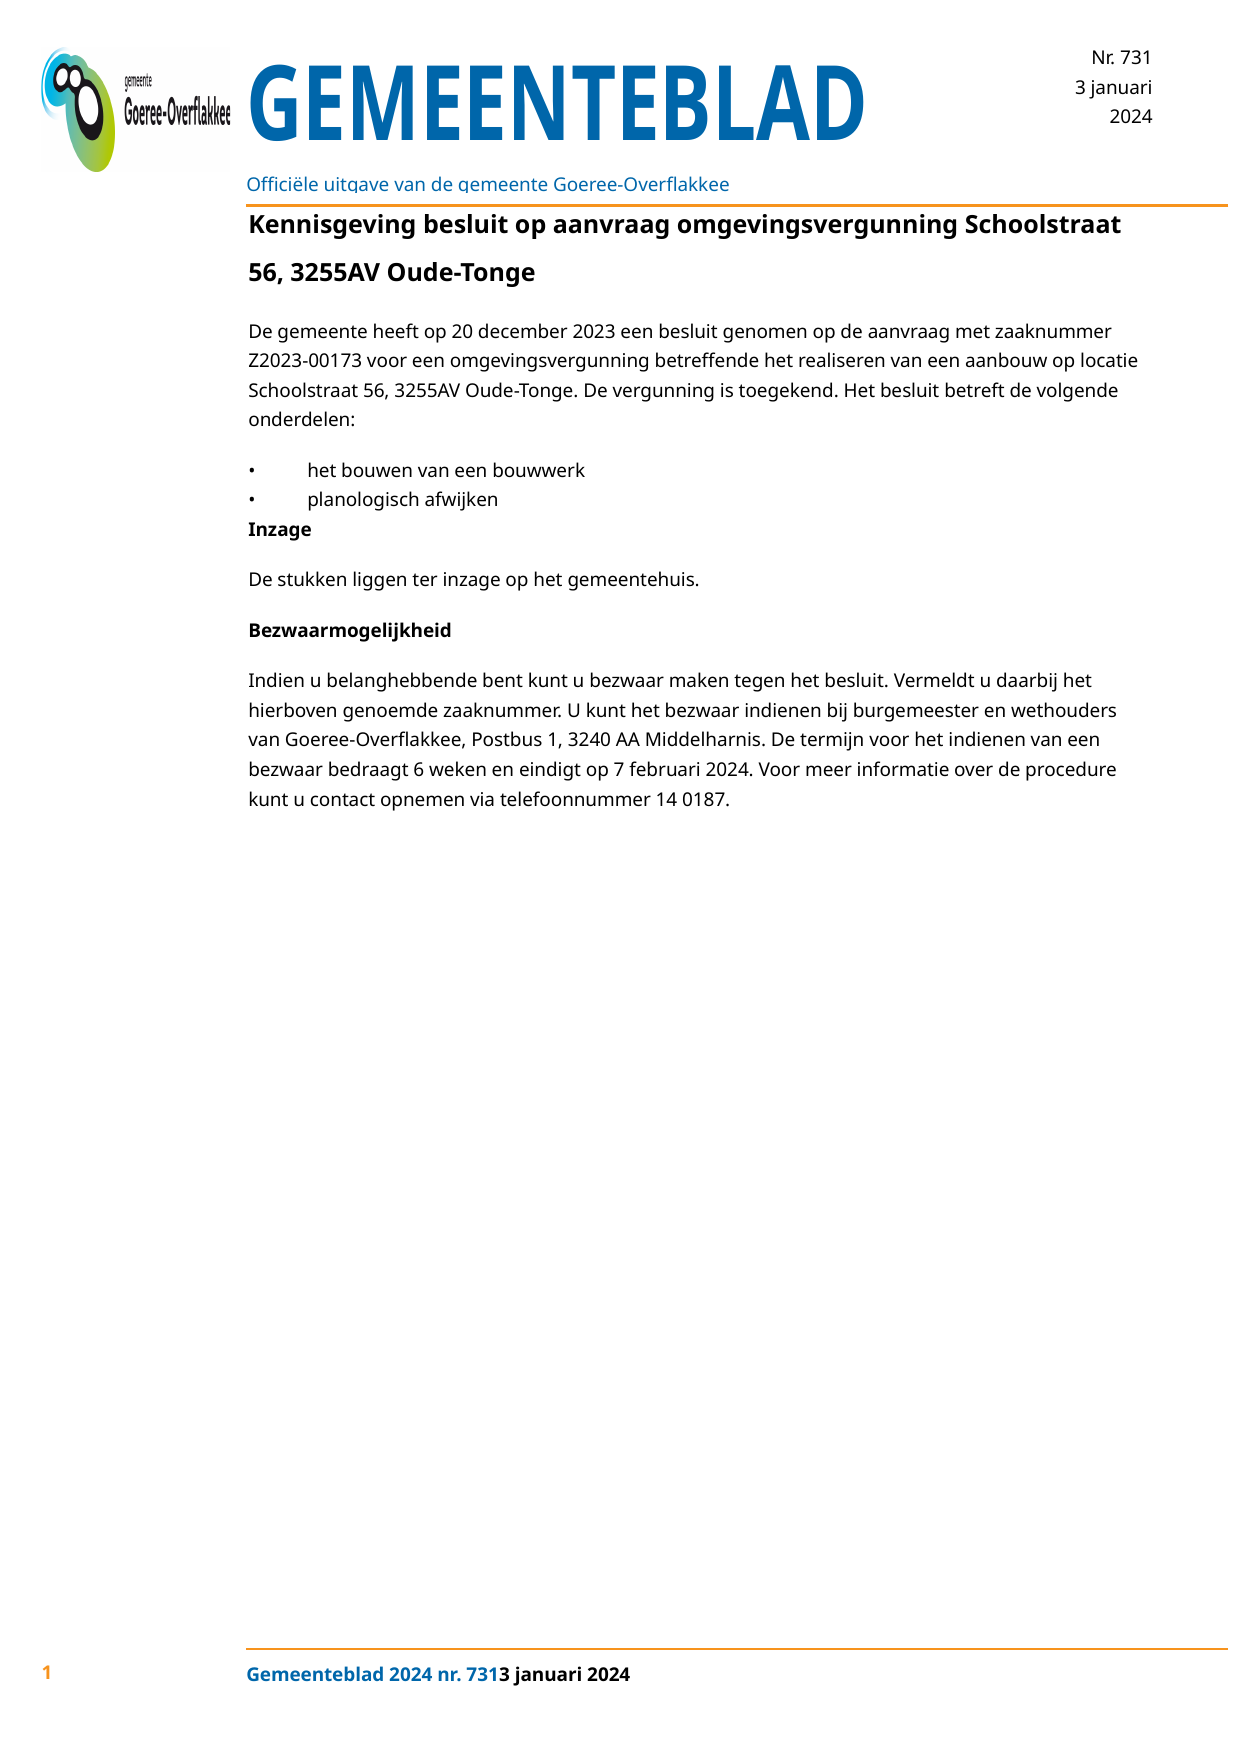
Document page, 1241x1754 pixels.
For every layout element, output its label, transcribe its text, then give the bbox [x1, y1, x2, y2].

list planologisch afwijken [248, 487, 1152, 512]
text De gemeente heeft op 20 december 2023 een besluit genomen op de aanvraag met zaaknummer Z2023-00173 voor een omgevingsvergunning betreffende het realiseren van een aanbouw op locatie Schoolstraat 56, 3255AV Oude-Tonge. De vergunning is toegekend. Het besluit betreft de volgende onderdelen: [248, 318, 1152, 432]
text Bezwaarmogelijkheid [248, 617, 1152, 643]
text Indien u belanghebbende bent kunt u bezwaar maken tegen het besluit. Vermeldt u daarbij het hierboven genoemde zaaknummer. U kunt het bezwaar indienen bij burgemeester en wethouders van Goeree-Overflakkee, Postbus 1, 3240 AA Middelharnis. De termijn voor het indienen van een bezwaar bedraagt 6 weken en eindigt op 7 februari 2024. Voor meer informatie over de procedure kunt u contact opnemen via telefoonnummer 14 0187. [248, 667, 1152, 812]
text Kennisgeving besluit op aanvraag omgevingsvergunning Schoolstraat 56, 3255AV Oude-Tonge [248, 207, 1152, 288]
text De stukken liggen ter inzage op het gemeentehuis. [248, 567, 1152, 592]
text Inzage [248, 516, 1152, 542]
picture [41, 47, 231, 172]
list het bouwen van een bouwwerk [248, 457, 1152, 483]
